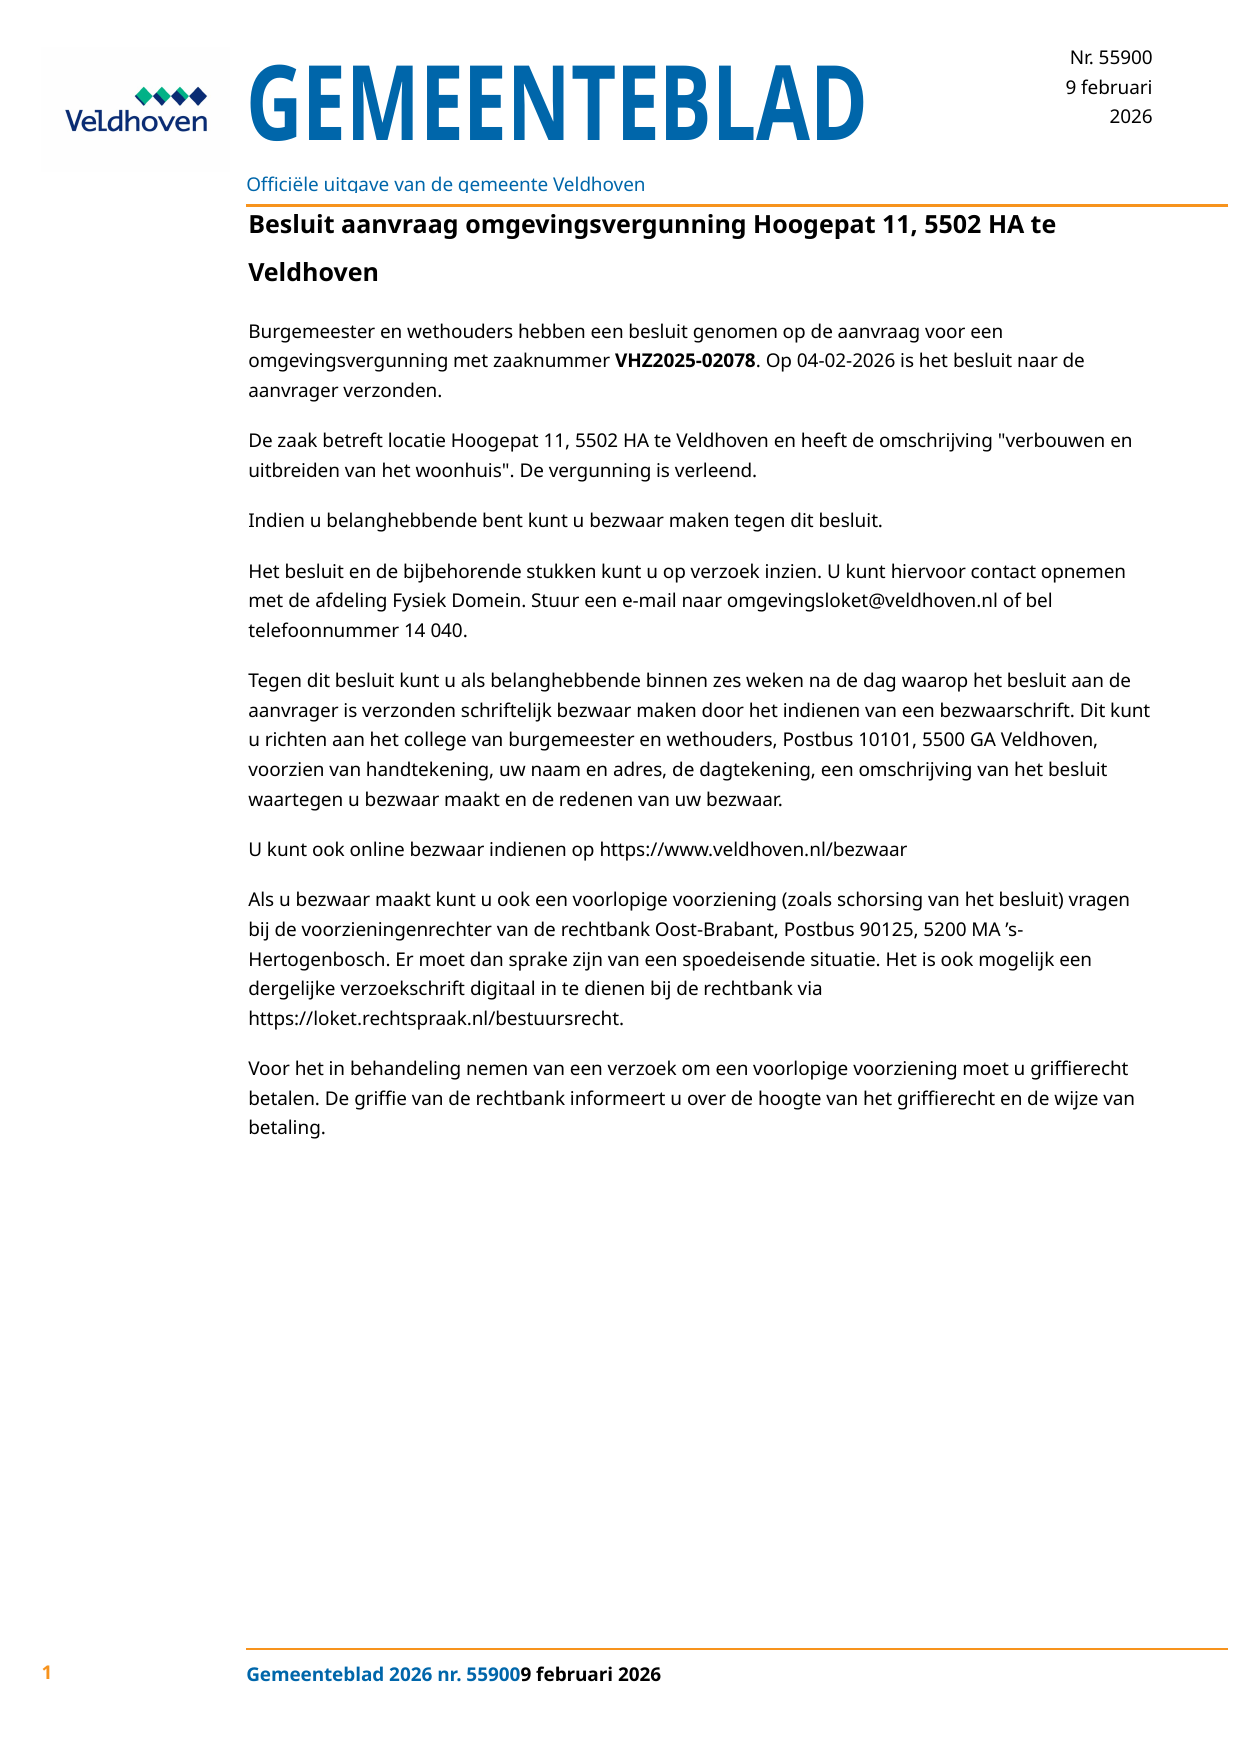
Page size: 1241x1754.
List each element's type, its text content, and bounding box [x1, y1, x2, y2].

text Het besluit en de bijbehorende stukken kunt u op verzoek inzien. U kunt hiervoor contact opnemen met de afdeling Fysiek Domein. Stuur een e-mail naar omgevingsloket@veldhoven.nl of bel telefoonnummer 14 040. [248, 558, 1152, 643]
text Indien u belanghebbende bent kunt u bezwaar maken tegen dit besluit. [248, 507, 1152, 533]
text De zaak betreft locatie Hoogepat 11, 5502 HA te Veldhoven en heeft de omschrijving "verbouwen en uitbreiden van het woonhuis". De vergunning is verleend. [248, 427, 1152, 483]
text Burgemeester en wethouders hebben een besluit genomen op de aanvraag voor een omgevingsvergunning met zaaknummer VHZ2025-02078. Op 04-02-2026 is het besluit naar de aanvrager verzonden. [248, 318, 1152, 403]
picture [41, 47, 231, 172]
text Voor het in behandeling nemen van een verzoek om een voorlopige voorziening moet u griffierecht betalen. De griffie van de rechtbank informeert u over de hoogte van het griffierecht en de wijze van betaling. [248, 1055, 1152, 1140]
text Tegen dit besluit kunt u als belanghebbende binnen zes weken na de dag waarop het besluit aan de aanvrager is verzonden schriftelijk bezwaar maken door het indienen van een bezwaarschrift. Dit kunt u richten aan het college van burgemeester en wethouders, Postbus 10101, 5500 GA Veldhoven, voorzien van handtekening, uw naam en adres, de dagtekening, een omschrijving van het besluit waartegen u bezwaar maakt en de redenen van uw bezwaar. [248, 667, 1152, 812]
text Als u bezwaar maakt kunt u ook een voorlopige voorziening (zoals schorsing van het besluit) vragen bij de voorzieningenrechter van de rechtbank Oost-Brabant, Postbus 90125, 5200 MA ’s-Hertogenbosch. Er moet dan sprake zijn van een spoedeisende situatie. Het is ook mogelijk een dergelijke verzoekschrift digitaal in te dienen bij de rechtbank via https://loket.rechtspraak.nl/bestuursrecht. [248, 887, 1152, 1031]
text U kunt ook online bezwaar indienen op https://www.veldhoven.nl/bezwaar [248, 836, 1152, 862]
text Besluit aanvraag omgevingsvergunning Hoogepat 11, 5502 HA te Veldhoven [248, 207, 1152, 288]
